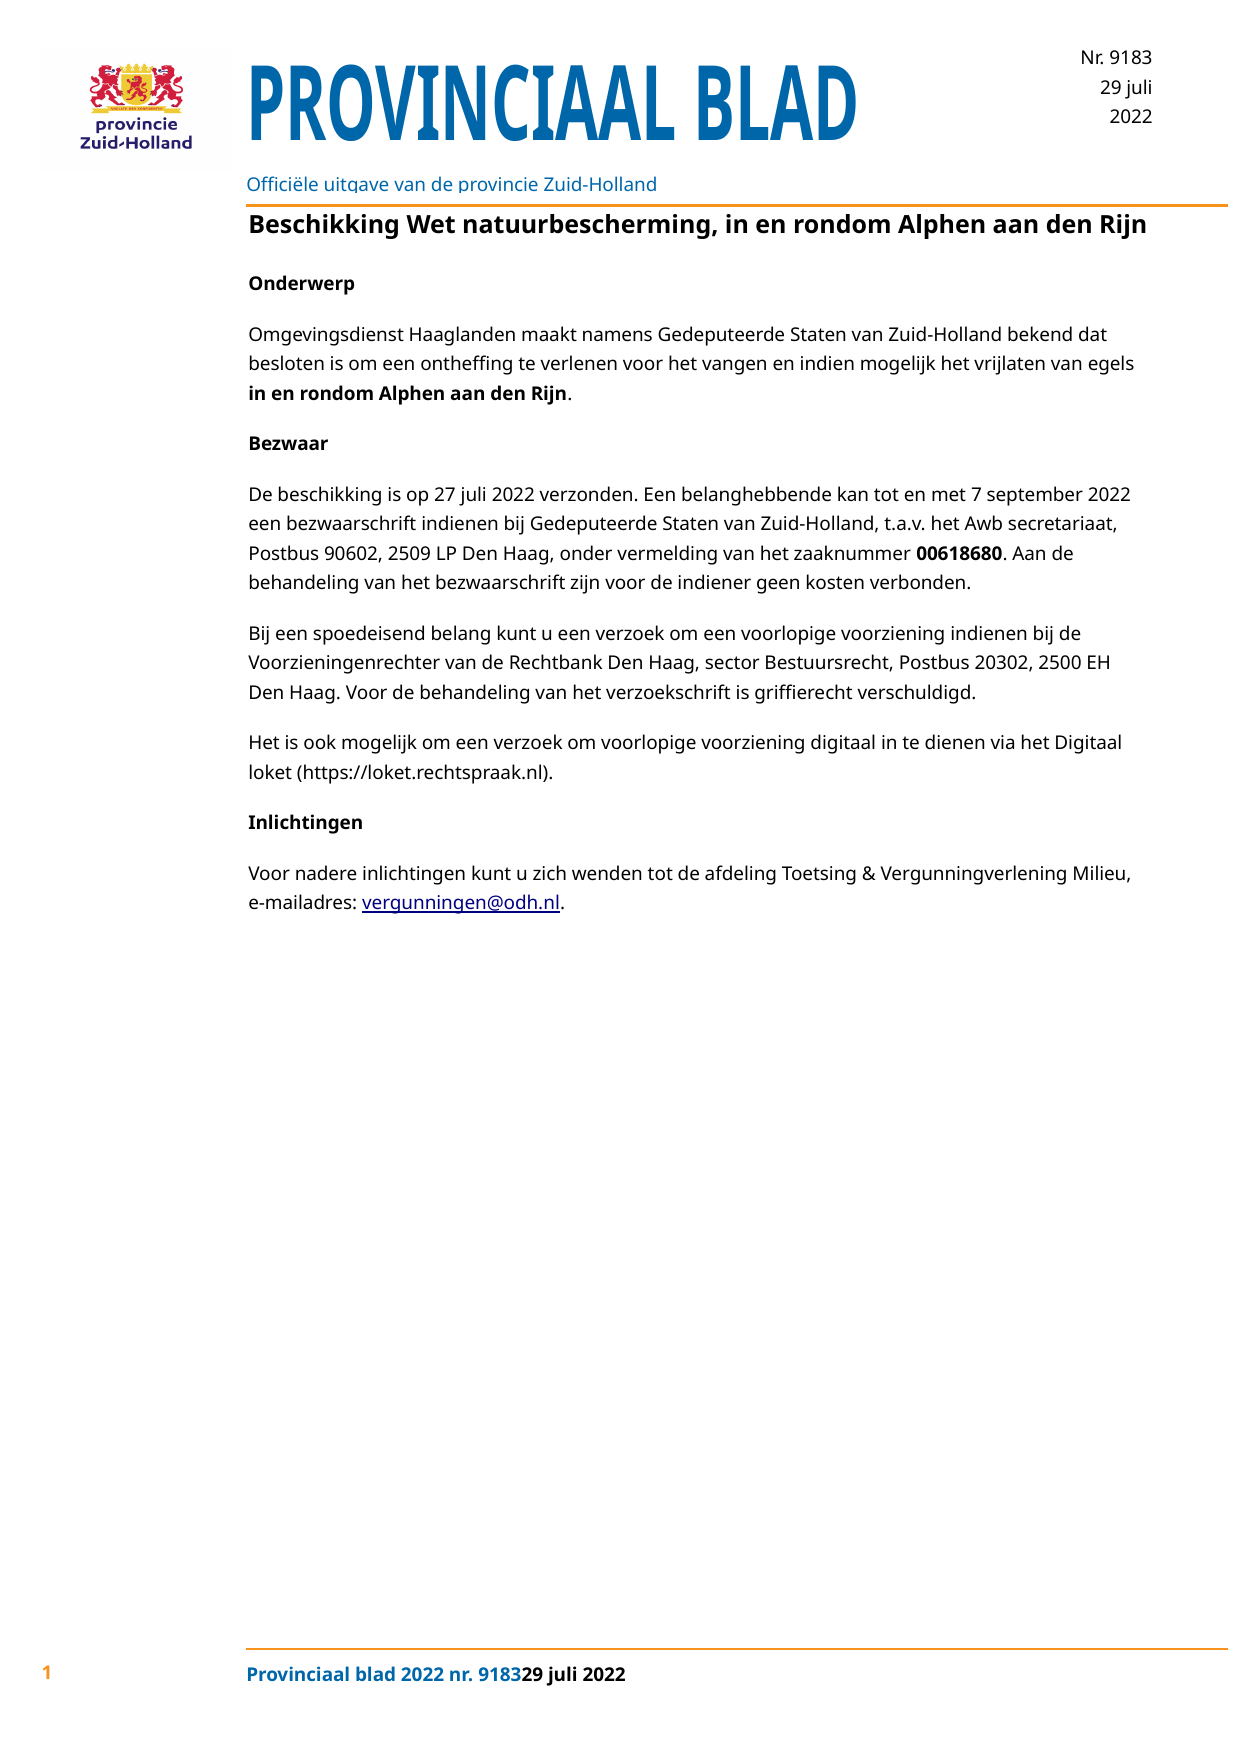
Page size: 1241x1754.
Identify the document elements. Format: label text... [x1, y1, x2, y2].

text Onderwerp [248, 270, 1152, 296]
text Voor nadere inlichtingen kunt u zich wenden tot de afdeling Toetsing & Vergunningverlening Milieu, e-mailadres: vergunningen@odh.nl. [248, 860, 1152, 915]
text Inlichtingen [248, 809, 1152, 835]
text Bezwaar [248, 430, 1152, 456]
text De beschikking is op 27 juli 2022 verzonden. Een belanghebbende kan tot en met 7 september 2022 een bezwaarschrift indienen bij Gedeputeerde Staten van Zuid-Holland, t.a.v. het Awb secretariaat, Postbus 90602, 2509 LP Den Haag, onder vermelding van het zaaknummer 00618680. Aan de behandeling van het bezwaarschrift zijn voor de indiener geen kosten verbonden. [248, 481, 1152, 595]
text Beschikking Wet natuurbescherming, in en rondom Alphen aan den Rijn [248, 207, 1152, 241]
text Bij een spoedeisend belang kunt u een verzoek om een voorlopige voorziening indienen bij de Voorzieningenrechter van de Rechtbank Den Haag, sector Bestuursrecht, Postbus 20302, 2500 EH Den Haag. Voor de behandeling van het verzoekschrift is griffierecht verschuldigd. [248, 620, 1152, 705]
text Omgevingsdienst Haaglanden maakt namens Gedeputeerde Staten van Zuid-Holland bekend dat besloten is om een ontheffing te verlenen voor het vangen en indien mogelijk het vrijlaten van egels in en rondom Alphen aan den Rijn. [248, 321, 1152, 406]
picture [41, 47, 231, 172]
text Het is ook mogelijk om een verzoek om voorlopige voorziening digitaal in te dienen via het Digitaal loket (https://loket.rechtspraak.nl). [248, 729, 1152, 785]
